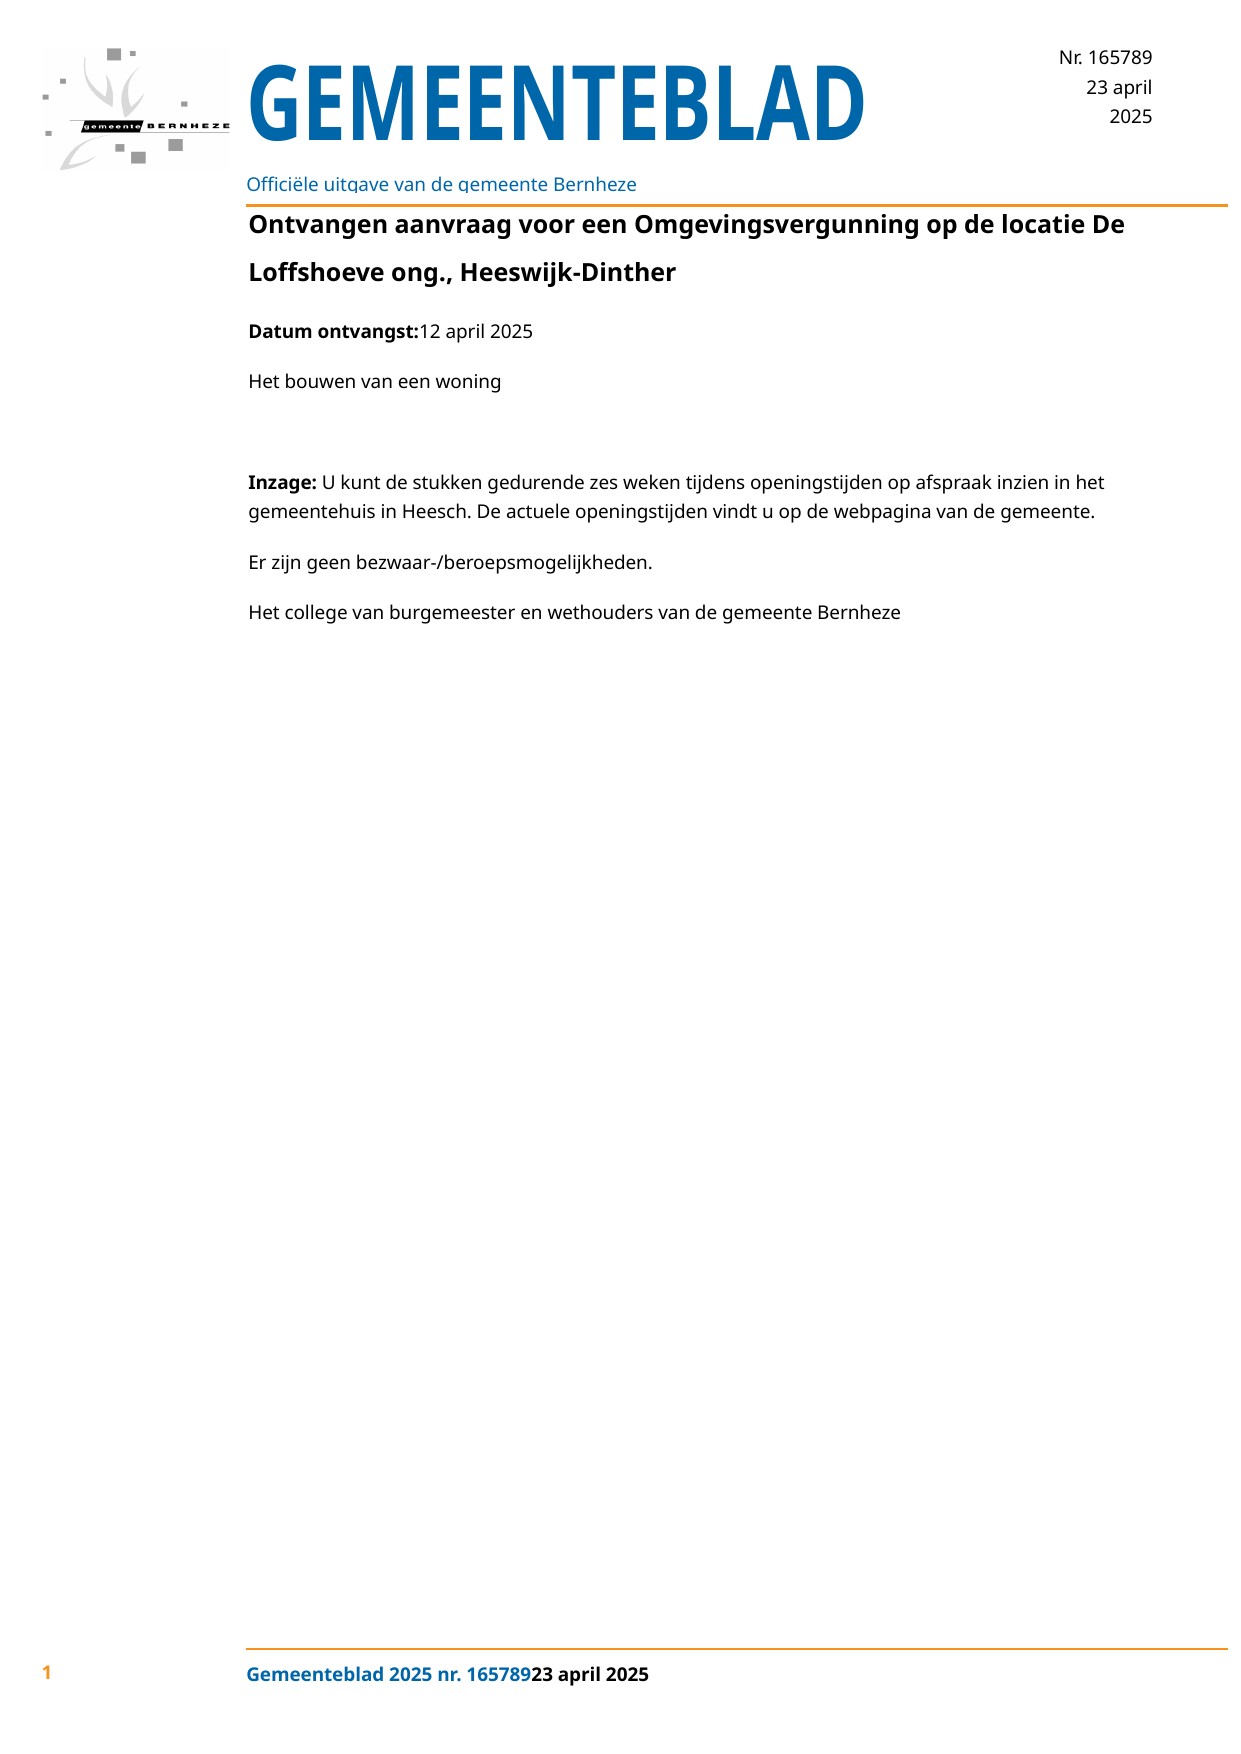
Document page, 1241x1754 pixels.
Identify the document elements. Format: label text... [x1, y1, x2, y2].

picture [41, 47, 231, 172]
text Het college van burgemeester en wethouders van de gemeente Bernheze [248, 599, 1152, 625]
text Het bouwen van een woning [248, 368, 1152, 394]
text Datum ontvangst:12 april 2025 [248, 318, 1152, 344]
text Er zijn geen bezwaar-/beroepsmogelijkheden. [248, 549, 1152, 575]
text Inzage: U kunt de stukken gedurende zes weken tijdens openingstijden op afspraak inzien in het gemeentehuis in Heesch. De actuele openingstijden vindt u op de webpagina van de gemeente. [248, 469, 1152, 524]
text Ontvangen aanvraag voor een Omgevingsvergunning op de locatie De Loffshoeve ong., Heeswijk-Dinther [248, 207, 1152, 288]
